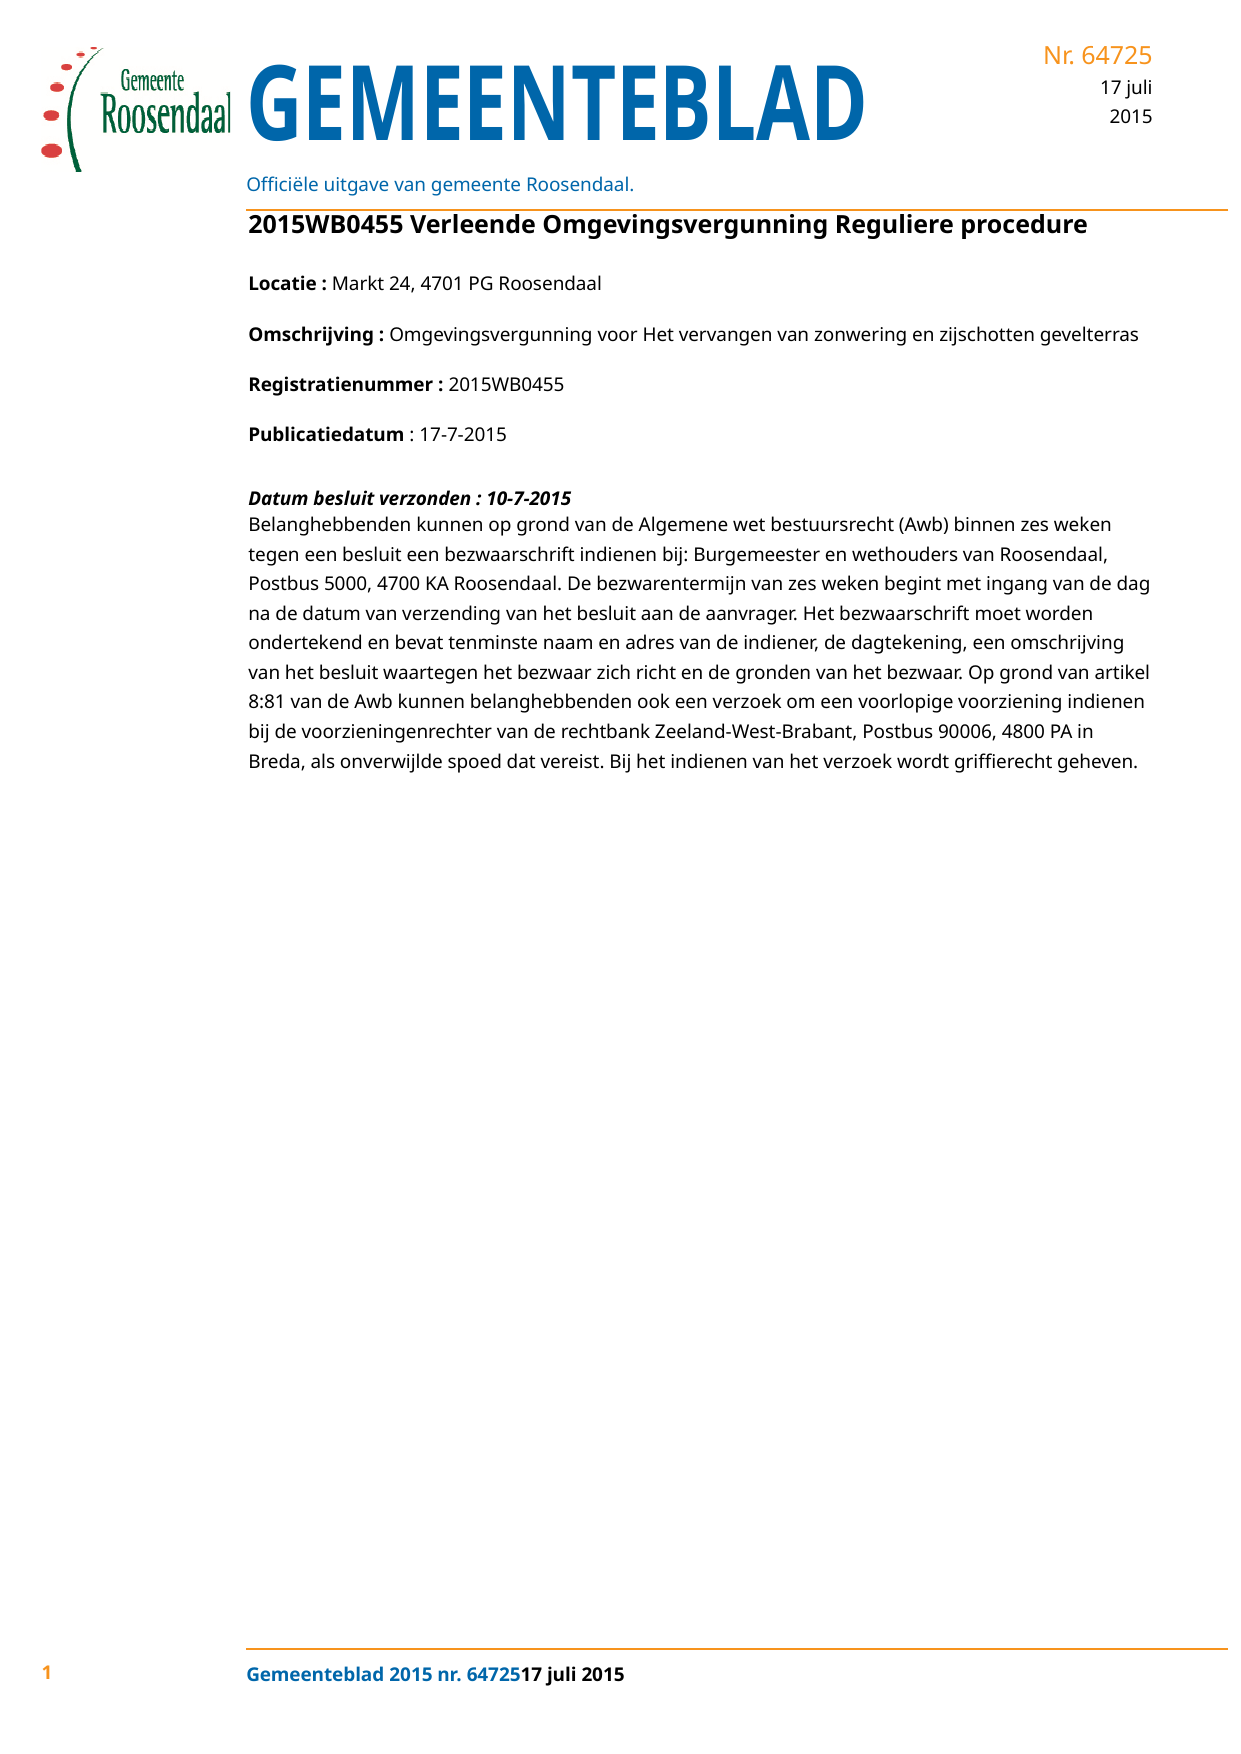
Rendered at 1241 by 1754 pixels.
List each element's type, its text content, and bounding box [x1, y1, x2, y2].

text Registratienummer : 2015WB0455 [248, 371, 1152, 397]
text Publicatiedatum : 17-7-2015 [248, 422, 1152, 447]
text Belanghebbenden kunnen op grond van de Algemene wet bestuursrecht (Awb) binnen zes weken tegen een besluit een bezwaarschrift indienen bij: Burgemeester en wethouders van Roosendaal, Postbus 5000, 4700 KA Roosendaal. De bezwarentermijn van zes weken begint met ingang van de dag na de datum van verzending van het besluit aan de aanvrager. Het bezwaarschrift moet worden ondertekend en bevat tenminste naam en adres van de indiener, de dagtekening, een omschrijving van het besluit waartegen het bezwaar zich richt en de gronden van het bezwaar. Op grond van artikel 8:81 van de Awb kunnen belanghebbenden ook een verzoek om een voorlopige voorziening indienen bij de voorzieningenrechter van de rechtbank Zeeland-West-Brabant, Postbus 90006, 4800 PA in Breda, als onverwijlde spoed dat vereist. Bij het indienen van het verzoek wordt griffierecht geheven. [248, 511, 1152, 774]
picture [41, 47, 231, 172]
text Locatie : Markt 24, 4701 PG Roosendaal [248, 270, 1152, 296]
text Datum besluit verzonden : 10-7-2015 [248, 486, 1152, 511]
text Omschrijving : Omgevingsvergunning voor Het vervangen van zonwering en zijschotten gevelterras [248, 321, 1152, 346]
text 2015WB0455 Verleende Omgevingsvergunning Reguliere procedure [248, 211, 1152, 241]
